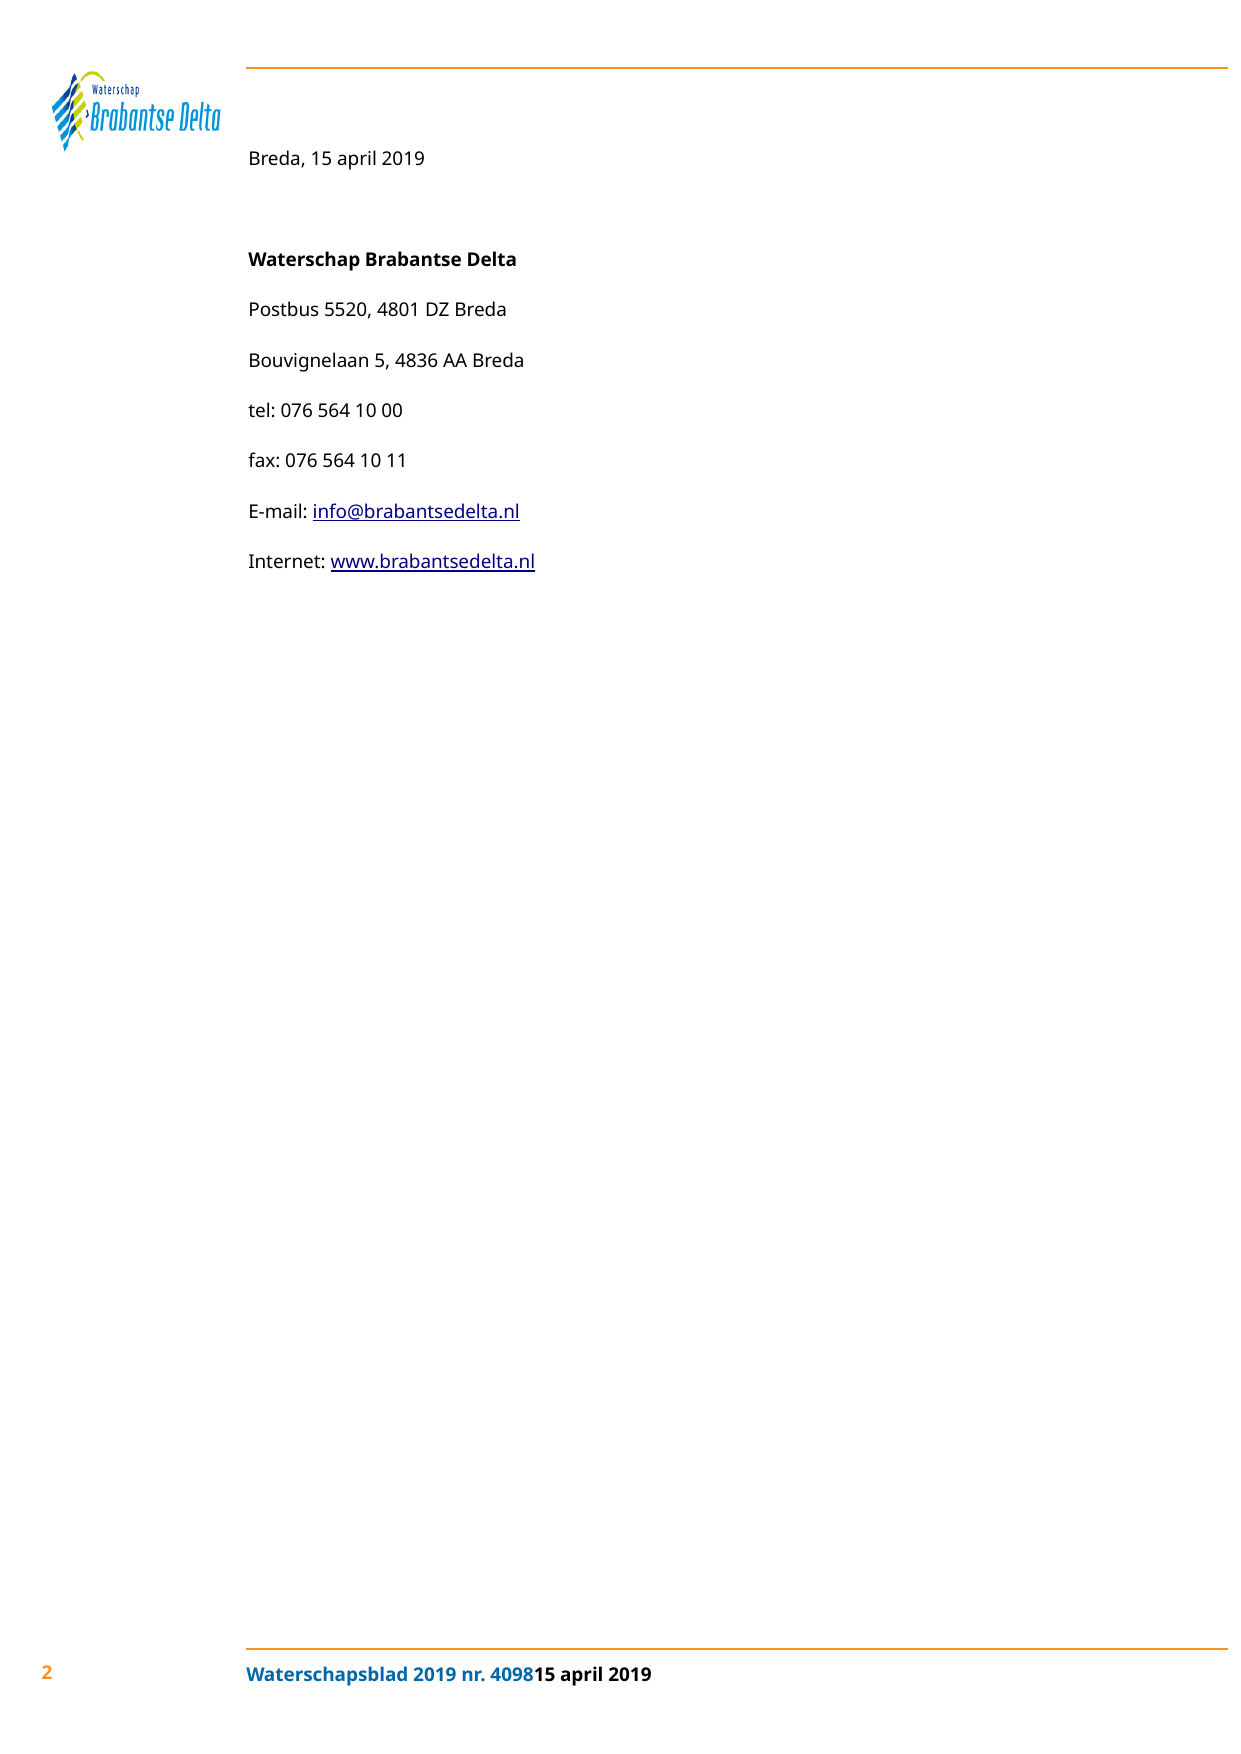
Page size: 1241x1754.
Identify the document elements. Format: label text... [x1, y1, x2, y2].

text Bouvignelaan 5, 4836 AA Breda [248, 347, 1152, 373]
picture [41, 47, 231, 172]
text Internet: www.brabantsedelta.nl [248, 548, 1152, 574]
text Waterschap Brabantse Delta [248, 246, 1152, 272]
text tel: 076 564 10 00 [248, 397, 1152, 423]
text E-mail: info@brabantsedelta.nl [248, 498, 1152, 524]
text fax: 076 564 10 11 [248, 448, 1152, 473]
text Postbus 5520, 4801 DZ Breda [248, 296, 1152, 322]
text Breda, 15 april 2019 [248, 145, 1152, 171]
